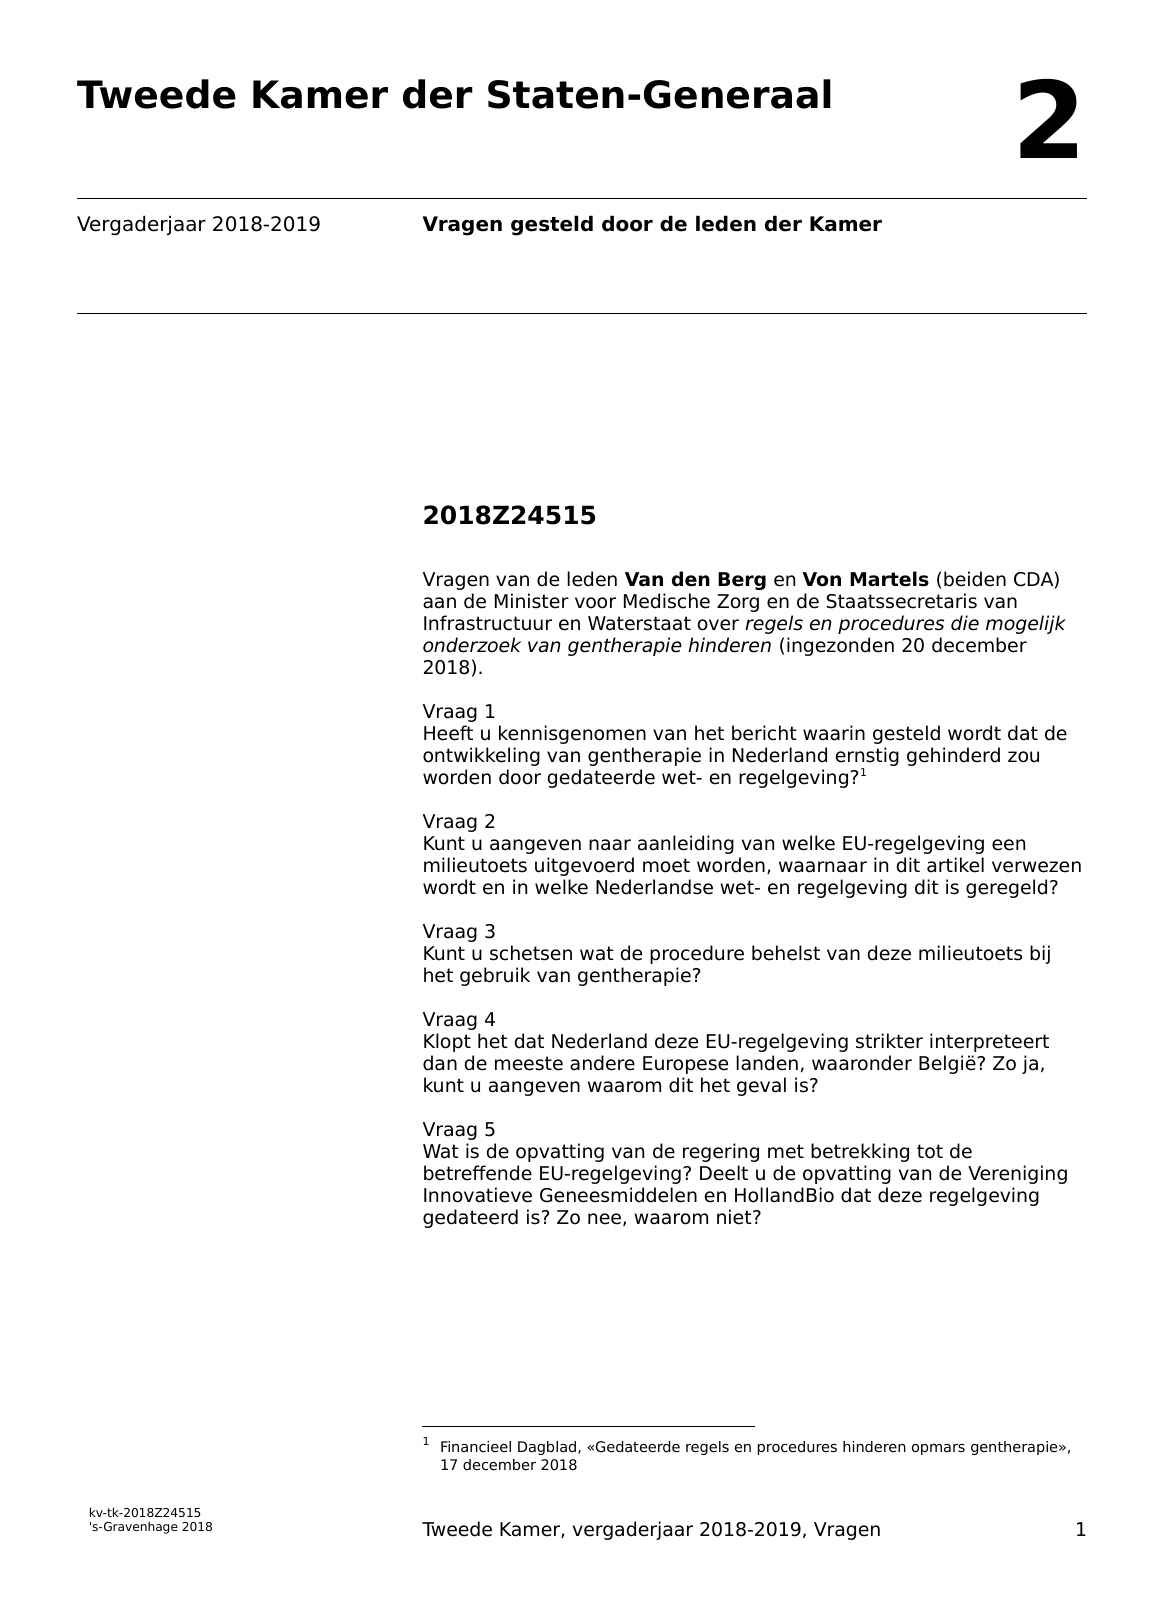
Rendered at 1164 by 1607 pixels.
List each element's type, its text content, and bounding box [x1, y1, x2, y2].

text Financieel Dagblad, «Gedateerde regels en procedures hinderen opmars gentherapie», 17 december 2018 [422, 1435, 1087, 1474]
table_header Tweede Kamer der Staten-Generaal [77, 59, 886, 198]
text Vragen van de leden Van den Berg en Von Martels (beiden CDA) aan de Minister voor Medische Zorg en de Staatssecretaris van Infrastructuur en Waterstaat over regels en procedures die mogelijk onderzoek van gentherapie hinderen (ingezonden 20 december 2018). [422, 569, 1087, 679]
table_cell Vragen gesteld door de leden der Kamer [422, 199, 1087, 313]
text Vraag 2 [422, 811, 1087, 833]
text Wat is de opvatting van de regering met betrekking tot de betreffende EU-regelgeving? Deelt u de opvatting van de Vereniging Innovatieve Geneesmiddelen en HollandBio dat deze regelgeving gedateerd is? Zo nee, waarom niet? [422, 1141, 1087, 1229]
text Kunt u aangeven naar aanleiding van welke EU-regelgeving een milieutoets uitgevoerd moet worden, waarnaar in dit artikel verwezen wordt en in welke Nederlandse wet- en regelgeving dit is geregeld? [422, 833, 1087, 899]
text Vraag 1 [422, 701, 1087, 723]
text Vraag 3 [422, 921, 1087, 943]
table_header 2 [886, 59, 1087, 198]
text 's-Gravenhage 2018 [88, 1520, 323, 1534]
text kv-tk-2018Z24515 [88, 1506, 323, 1520]
text Klopt het dat Nederland deze EU-regelgeving strikter interpreteert dan de meeste andere Europese landen, waaronder België? Zo ja, kunt u aangeven waarom dit het geval is? [422, 1031, 1087, 1097]
text Kunt u schetsen wat de procedure behelst van deze milieutoets bij het gebruik van gentherapie? [422, 943, 1087, 987]
text Vraag 5 [422, 1119, 1087, 1141]
text Vraag 4 [422, 1009, 1087, 1031]
text Heeft u kennisgenomen van het bericht waarin gesteld wordt dat de ontwikkeling van gentherapie in Nederland ernstig gehinderd zou worden door gedateerde wet- en regelgeving? [422, 723, 1087, 789]
table_cell Vergaderjaar 2018-2019 [77, 199, 422, 313]
text 2018Z24515 [422, 501, 1087, 531]
